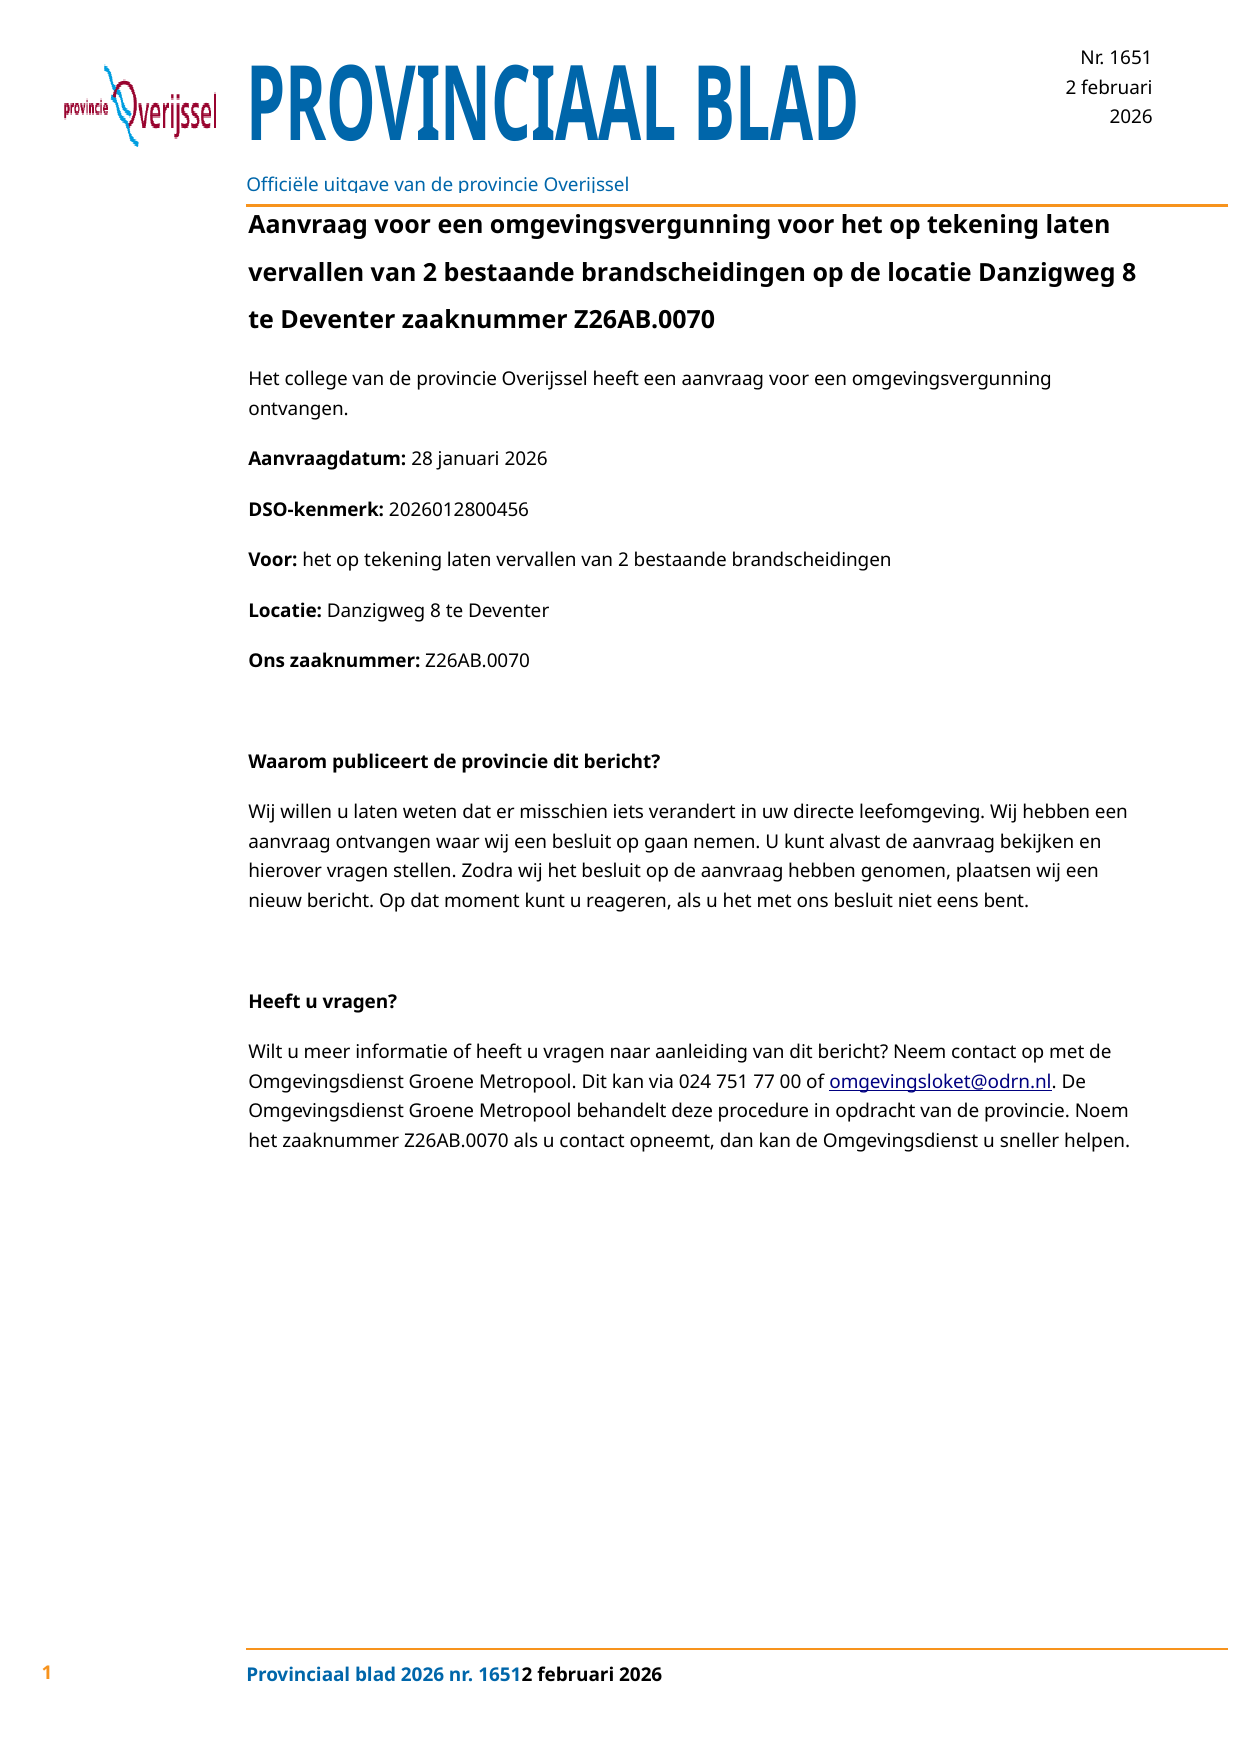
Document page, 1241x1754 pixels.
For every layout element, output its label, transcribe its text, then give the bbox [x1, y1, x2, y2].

text Het college van de provincie Overijssel heeft een aanvraag voor een omgevingsvergunning ontvangen. [248, 366, 1152, 421]
text Wilt u meer informatie of heeft u vragen naar aanleiding van dit bericht? Neem contact op met de Omgevingsdienst Groene Metropool. Dit kan via 024 751 77 00 of omgevingsloket@odrn.nl. De Omgevingsdienst Groene Metropool behandelt deze procedure in opdracht van de provincie. Noem het zaaknummer Z26AB.0070 als u contact opneemt, dan kan de Omgevingsdienst u sneller helpen. [248, 1038, 1152, 1153]
text DSO-kenmerk: 2026012800456 [248, 496, 1152, 522]
text Waarom publiceert de provincie dit bericht? [248, 748, 1152, 774]
text Voor: het op tekening laten vervallen van 2 bestaande brandscheidingen [248, 546, 1152, 572]
text Aanvraag voor een omgevingsvergunning voor het op tekening laten vervallen van 2 bestaande brandscheidingen op de locatie Danzigweg 8 te Deventer zaaknummer Z26AB.0070 [248, 207, 1152, 336]
text Heeft u vragen? [248, 988, 1152, 1014]
text Ons zaaknummer: Z26AB.0070 [248, 647, 1152, 673]
text Aanvraagdatum: 28 januari 2026 [248, 446, 1152, 471]
text Locatie: Danzigweg 8 te Deventer [248, 597, 1152, 622]
text Wij willen u laten weten dat er misschien iets verandert in uw directe leefomgeving. Wij hebben een aanvraag ontvangen waar wij een besluit op gaan nemen. U kunt alvast de aanvraag bekijken en hierover vragen stellen. Zodra wij het besluit op de aanvraag hebben genomen, plaatsen wij een nieuw bericht. Op dat moment kunt u reageren, als u het met ons besluit niet eens bent. [248, 798, 1152, 913]
picture [41, 47, 231, 172]
